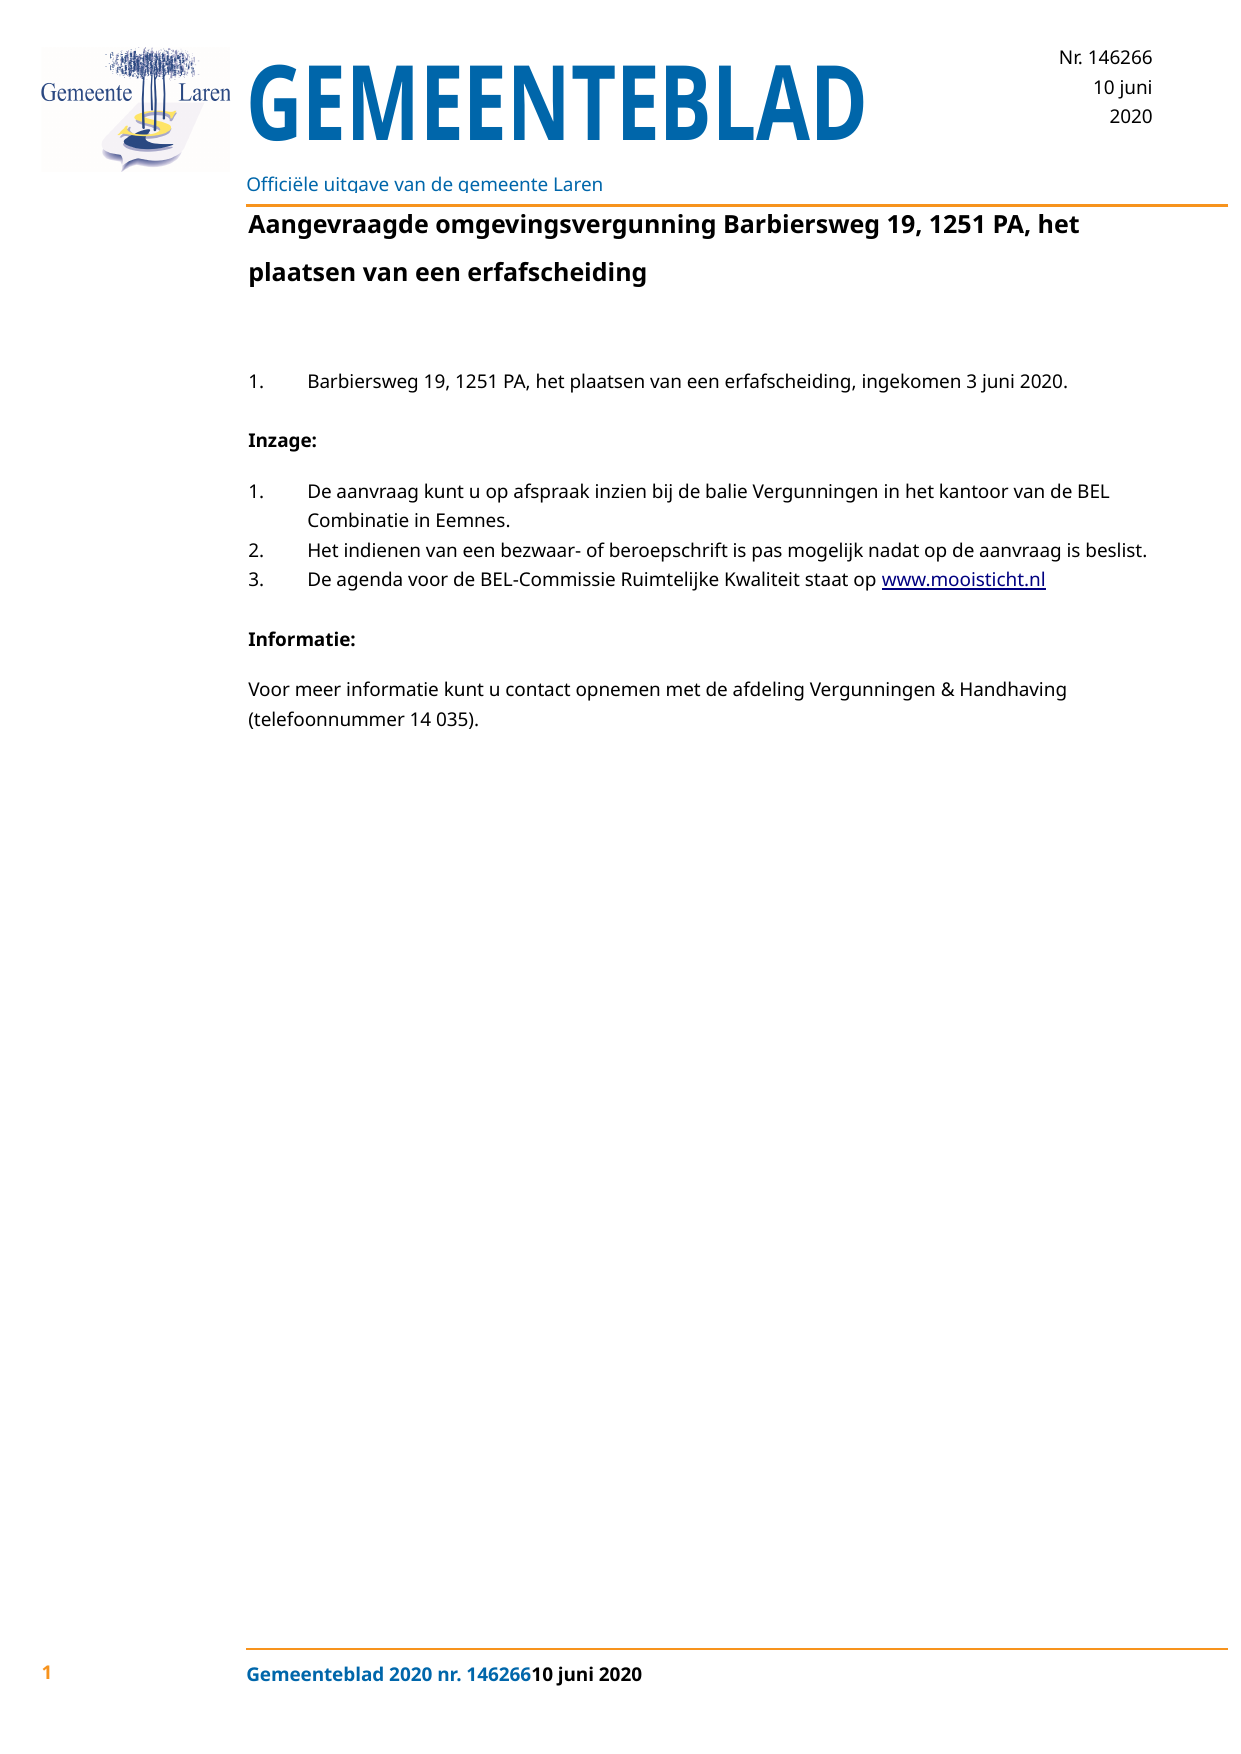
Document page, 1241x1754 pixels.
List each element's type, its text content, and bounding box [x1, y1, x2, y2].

list Barbiersweg 19, 1251 PA, het plaatsen van een erfafscheiding, ingekomen 3 juni 2020. [248, 368, 1152, 394]
text Informatie: [248, 626, 1152, 652]
list De aanvraag kunt u op afspraak inzien bij de balie Vergunningen in het kantoor van de BEL Combinatie in Eemnes. [248, 478, 1152, 533]
text Voor meer informatie kunt u contact opnemen met de afdeling Vergunningen & Handhaving (telefoonnummer 14 035). [248, 676, 1152, 732]
picture [41, 47, 231, 172]
text Inzage: [248, 427, 1152, 453]
list Het indienen van een bezwaar- of beroepschrift is pas mogelijk nadat op de aanvraag is beslist. [248, 537, 1152, 563]
list De agenda voor de BEL-Commissie Ruimtelijke Kwaliteit staat op www.mooisticht.nl [248, 567, 1152, 592]
text Aangevraagde omgevingsvergunning Barbiersweg 19, 1251 PA, het plaatsen van een erfafscheiding [248, 207, 1152, 288]
